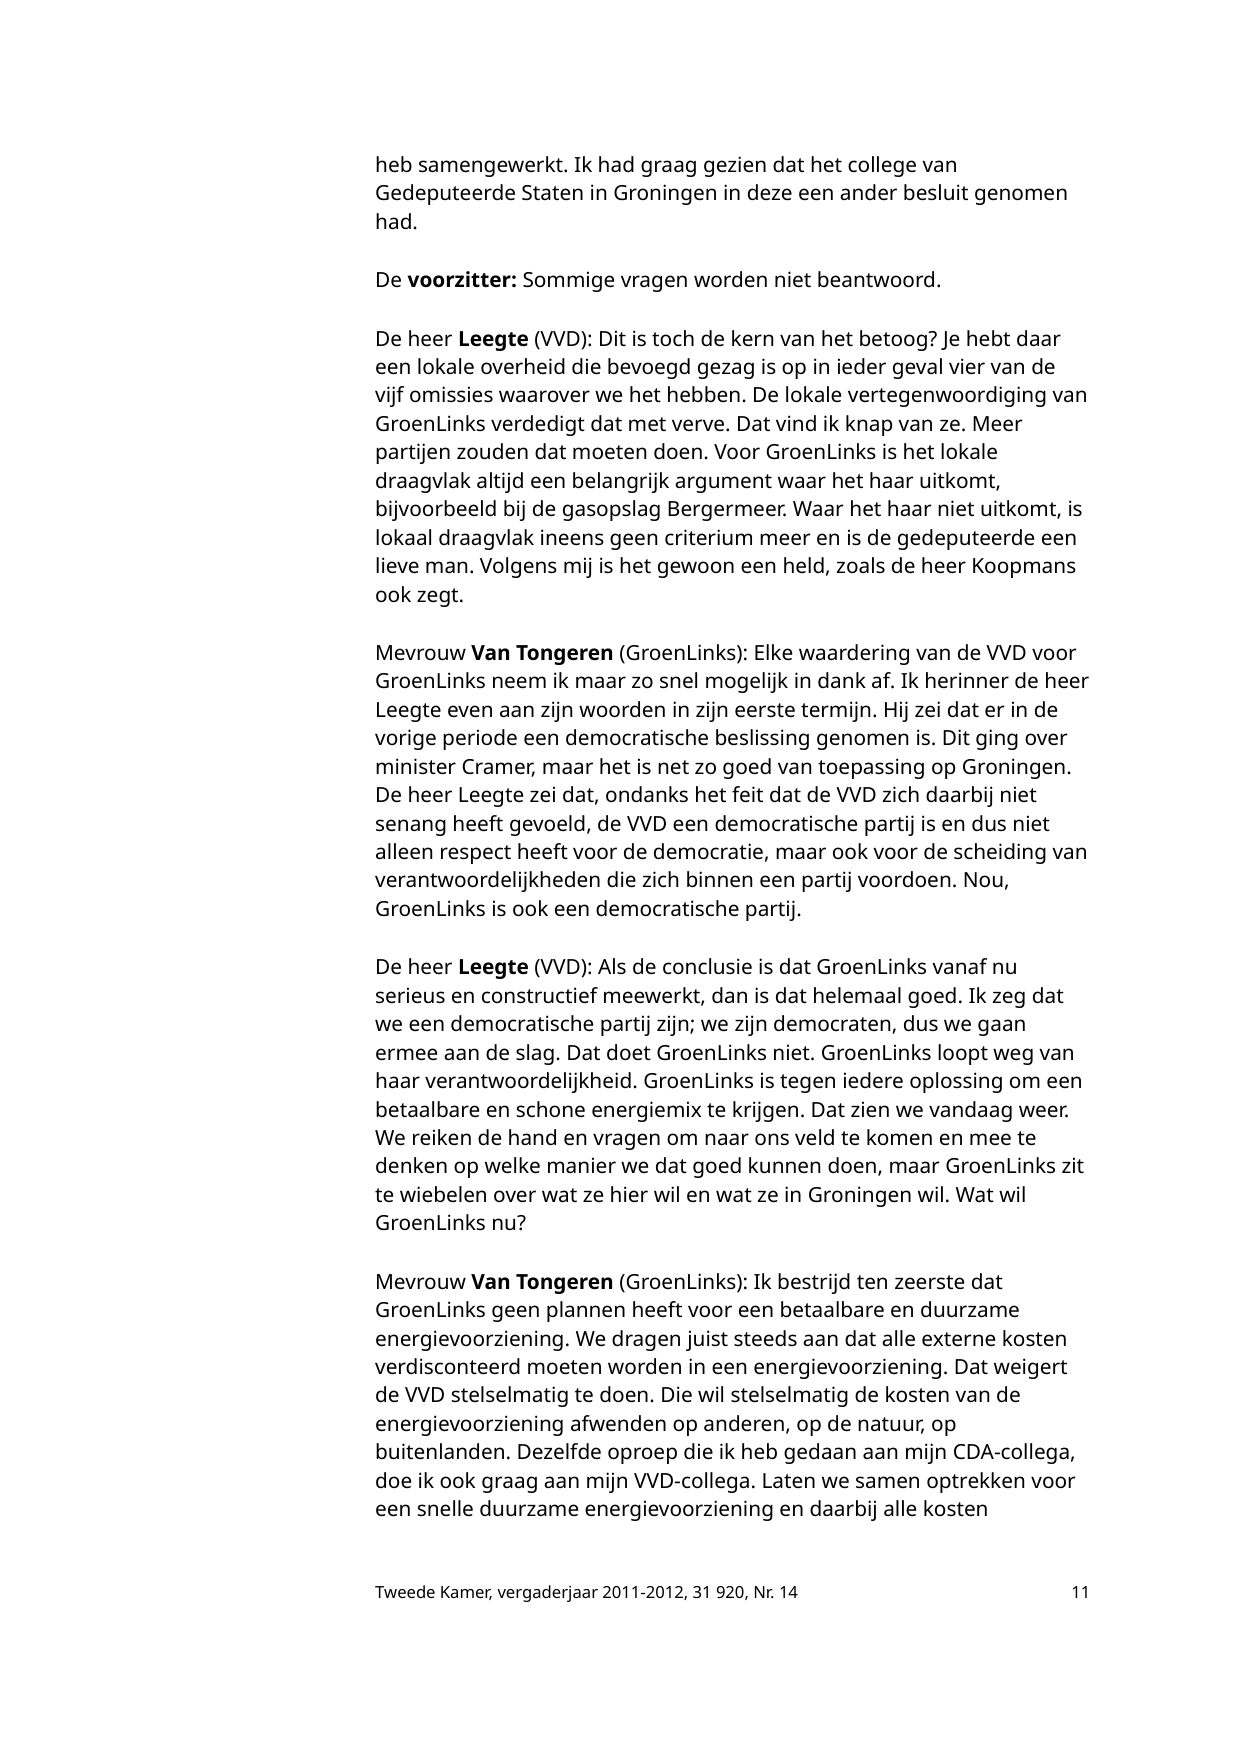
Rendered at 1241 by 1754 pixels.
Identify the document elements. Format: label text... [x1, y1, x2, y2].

text De heer Leegte (VVD): Dit is toch de kern van het betoog? Je hebt daar een lokale overheid die bevoegd gezag is op in ieder geval vier van de vijf omissies waarover we het hebben. De lokale vertegenwoordiging van GroenLinks verdedigt dat met verve. Dat vind ik knap van ze. Meer partijen zouden dat moeten doen. Voor GroenLinks is het lokale draagvlak altijd een belangrijk argument waar het haar uitkomt, bijvoorbeeld bij de gasopslag Bergermeer. Waar het haar niet uitkomt, is lokaal draagvlak ineens geen criterium meer en is de gedeputeerde een lieve man. Volgens mij is het gewoon een held, zoals de heer Koopmans ook zegt. [375, 324, 1090, 608]
text De voorzitter: Sommige vragen worden niet beantwoord. [375, 265, 1090, 294]
text De heer Leegte (VVD): Als de conclusie is dat GroenLinks vanaf nu serieus en constructief meewerkt, dan is dat helemaal goed. Ik zeg dat we een democratische partij zijn; we zijn democraten, dus we gaan ermee aan de slag. Dat doet GroenLinks niet. GroenLinks loopt weg van haar verantwoordelijkheid. GroenLinks is tegen iedere oplossing om een betaalbare en schone energiemix te krijgen. Dat zien we vandaag weer. We reiken de hand en vragen om naar ons veld te komen en mee te denken op welke manier we dat goed kunnen doen, maar GroenLinks zit te wiebelen over wat ze hier wil en wat ze in Groningen wil. Wat wil GroenLinks nu? [375, 952, 1090, 1237]
text Mevrouw Van Tongeren (GroenLinks): Ik bestrijd ten zeerste dat GroenLinks geen plannen heeft voor een betaalbare en duurzame energievoorziening. We dragen juist steeds aan dat alle externe kosten verdisconteerd moeten worden in een energievoorziening. Dat weigert de VVD stelselmatig te doen. Die wil stelselmatig de kosten van de energievoorziening afwenden op anderen, op de natuur, op buitenlanden. Dezelfde oproep die ik heb gedaan aan mijn CDA-collega, doe ik ook graag aan mijn VVD-collega. Laten we samen optrekken voor een snelle duurzame energievoorziening en daarbij alle kosten [375, 1267, 1090, 1523]
text Mevrouw Van Tongeren (GroenLinks): Elke waardering van de VVD voor GroenLinks neem ik maar zo snel mogelijk in dank af. Ik herinner de heer Leegte even aan zijn woorden in zijn eerste termijn. Hij zei dat er in de vorige periode een democratische beslissing genomen is. Dit ging over minister Cramer, maar het is net zo goed van toepassing op Groningen. De heer Leegte zei dat, ondanks het feit dat de VVD zich daarbij niet senang heeft gevoeld, de VVD een democratische partij is en dus niet alleen respect heeft voor de democratie, maar ook voor de scheiding van verantwoordelijkheden die zich binnen een partij voordoen. Nou, GroenLinks is ook een democratische partij. [375, 638, 1090, 922]
text heb samengewerkt. Ik had graag gezien dat het college van Gedeputeerde Staten in Groningen in deze een ander besluit genomen had. [375, 150, 1090, 235]
